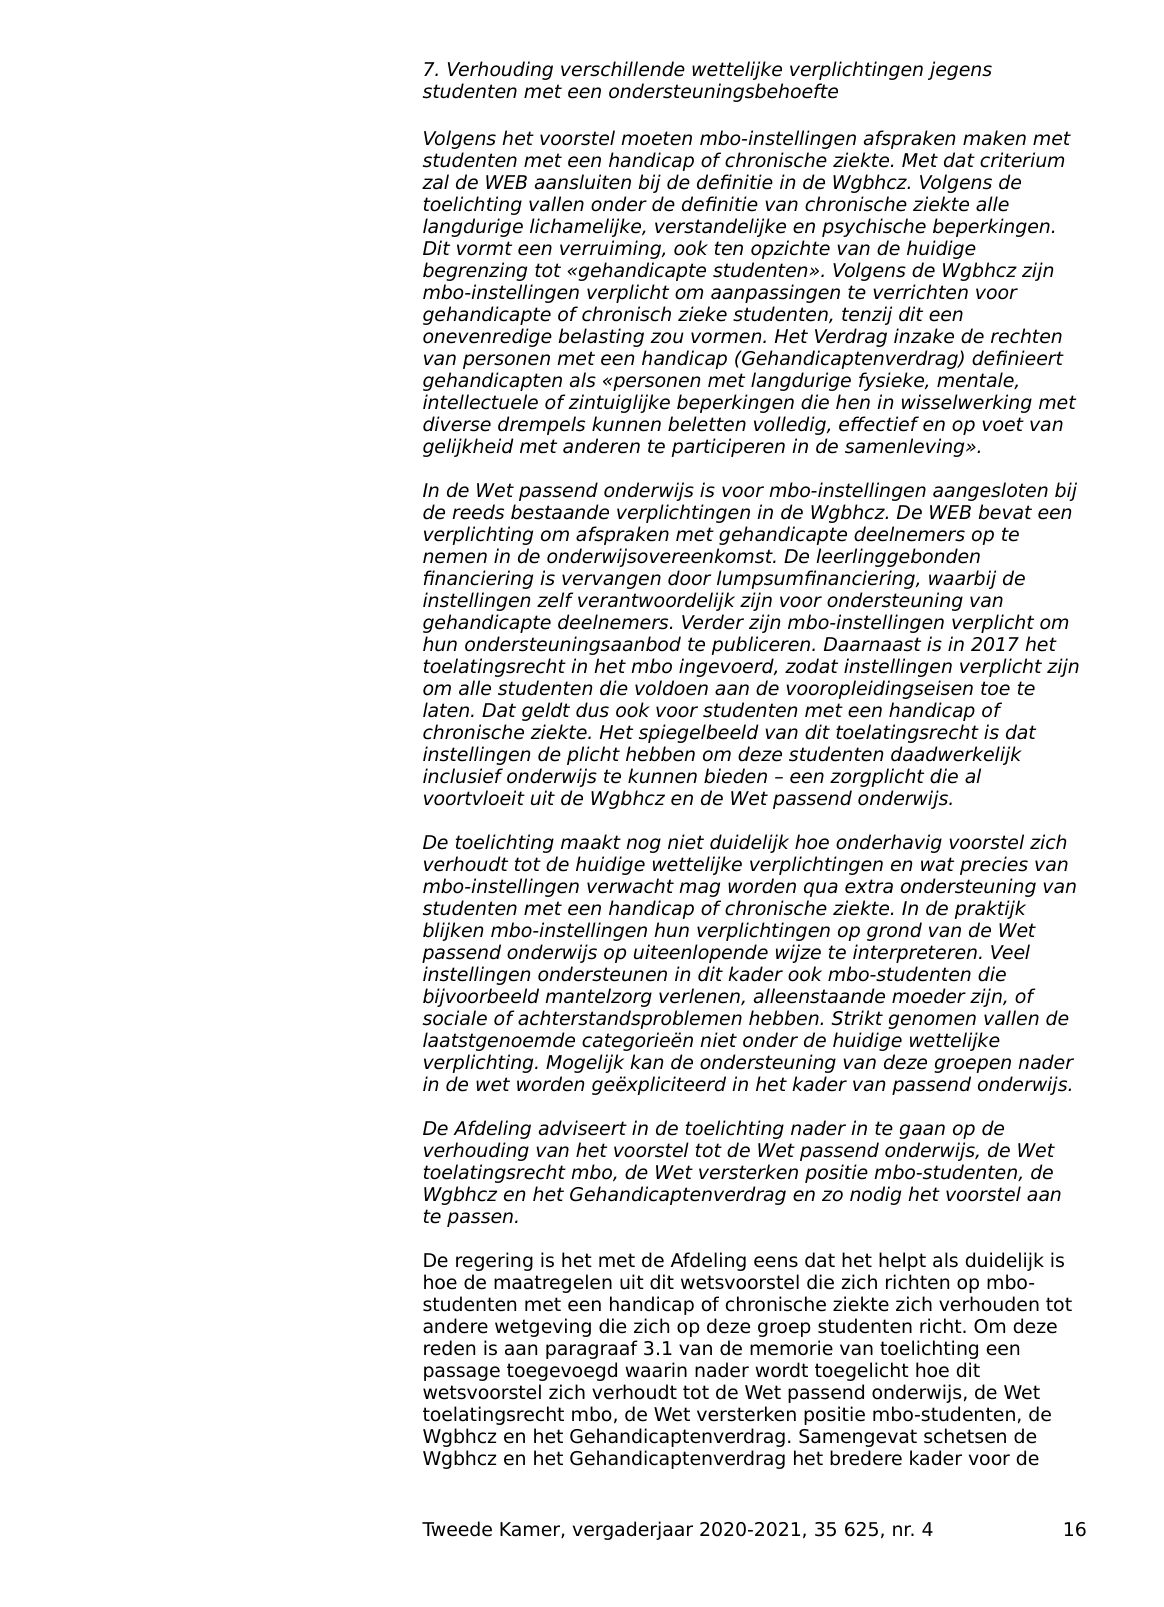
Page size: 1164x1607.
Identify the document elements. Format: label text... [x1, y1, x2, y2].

text De regering is het met de Afdeling eens dat het helpt als duidelijk is hoe de maatregelen uit dit wetsvoorstel die zich richten op mbo-studenten met een handicap of chronische ziekte zich verhouden tot andere wetgeving die zich op deze groep studenten richt. Om deze reden is aan paragraaf 3.1 van de memorie van toelichting een passage toegevoegd waarin nader wordt toegelicht hoe dit wetsvoorstel zich verhoudt tot de Wet passend onderwijs, de Wet toelatingsrecht mbo, de Wet versterken positie mbo-studenten, de Wgbhcz en het Gehandicaptenverdrag. Samengevat schetsen de Wgbhcz en het Gehandicaptenverdrag het bredere kader voor de [422, 1250, 1087, 1469]
text De toelichting maakt nog niet duidelijk hoe onderhavig voorstel zich verhoudt tot de huidige wettelijke verplichtingen en wat precies van mbo-instellingen verwacht mag worden qua extra ondersteuning van studenten met een handicap of chronische ziekte. In de praktijk blijken mbo-instellingen hun verplichtingen op grond van de Wet passend onderwijs op uiteenlopende wijze te interpreteren. Veel instellingen ondersteunen in dit kader ook mbo-studenten die bijvoorbeeld mantelzorg verlenen, alleenstaande moeder zijn, of sociale of achterstandsproblemen hebben. Strikt genomen vallen de laatstgenoemde categorieën niet onder de huidige wettelijke verplichting. Mogelijk kan de ondersteuning van deze groepen nader in de wet worden geëxpliciteerd in het kader van passend onderwijs. [422, 832, 1087, 1096]
text In de Wet passend onderwijs is voor mbo-instellingen aangesloten bij de reeds bestaande verplichtingen in de Wgbhcz. De WEB bevat een verplichting om afspraken met gehandicapte deelnemers op te nemen in de onderwijsovereenkomst. De leerlinggebonden financiering is vervangen door lumpsumfinanciering, waarbij de instellingen zelf verantwoordelijk zijn voor ondersteuning van gehandicapte deelnemers. Verder zijn mbo-instellingen verplicht om hun ondersteuningsaanbod te publiceren. Daarnaast is in 2017 het toelatingsrecht in het mbo ingevoerd, zodat instellingen verplicht zijn om alle studenten die voldoen aan de vooropleidingseisen toe te laten. Dat geldt dus ook voor studenten met een handicap of chronische ziekte. Het spiegelbeeld van dit toelatingsrecht is dat instellingen de plicht hebben om deze studenten daadwerkelijk inclusief onderwijs te kunnen bieden – een zorgplicht die al voortvloeit uit de Wgbhcz en de Wet passend onderwijs. [422, 480, 1087, 809]
text Volgens het voorstel moeten mbo-instellingen afspraken maken met studenten met een handicap of chronische ziekte. Met dat criterium zal de WEB aansluiten bij de definitie in de Wgbhcz. Volgens de toelichting vallen onder de definitie van chronische ziekte alle langdurige lichamelijke, verstandelijke en psychische beperkingen. Dit vormt een verruiming, ook ten opzichte van de huidige begrenzing tot «gehandicapte studenten». Volgens de Wgbhcz zijn mbo-instellingen verplicht om aanpassingen te verrichten voor gehandicapte of chronisch zieke studenten, tenzij dit een onevenredige belasting zou vormen. Het Verdrag inzake de rechten van personen met een handicap (Gehandicaptenverdrag) definieert gehandicapten als «personen met langdurige fysieke, mentale, intellectuele of zintuiglijke beperkingen die hen in wisselwerking met diverse drempels kunnen beletten volledig, effectief en op voet van gelijkheid met anderen te participeren in de samenleving». [422, 128, 1087, 458]
subtitle 7. Verhouding verschillende wettelijke verplichtingen jegens studenten met een ondersteuningsbehoefte [422, 59, 1087, 103]
text De Afdeling adviseert in de toelichting nader in te gaan op de verhouding van het voorstel tot de Wet passend onderwijs, de Wet toelatingsrecht mbo, de Wet versterken positie mbo-studenten, de Wgbhcz en het Gehandicaptenverdrag en zo nodig het voorstel aan te passen. [422, 1118, 1087, 1228]
